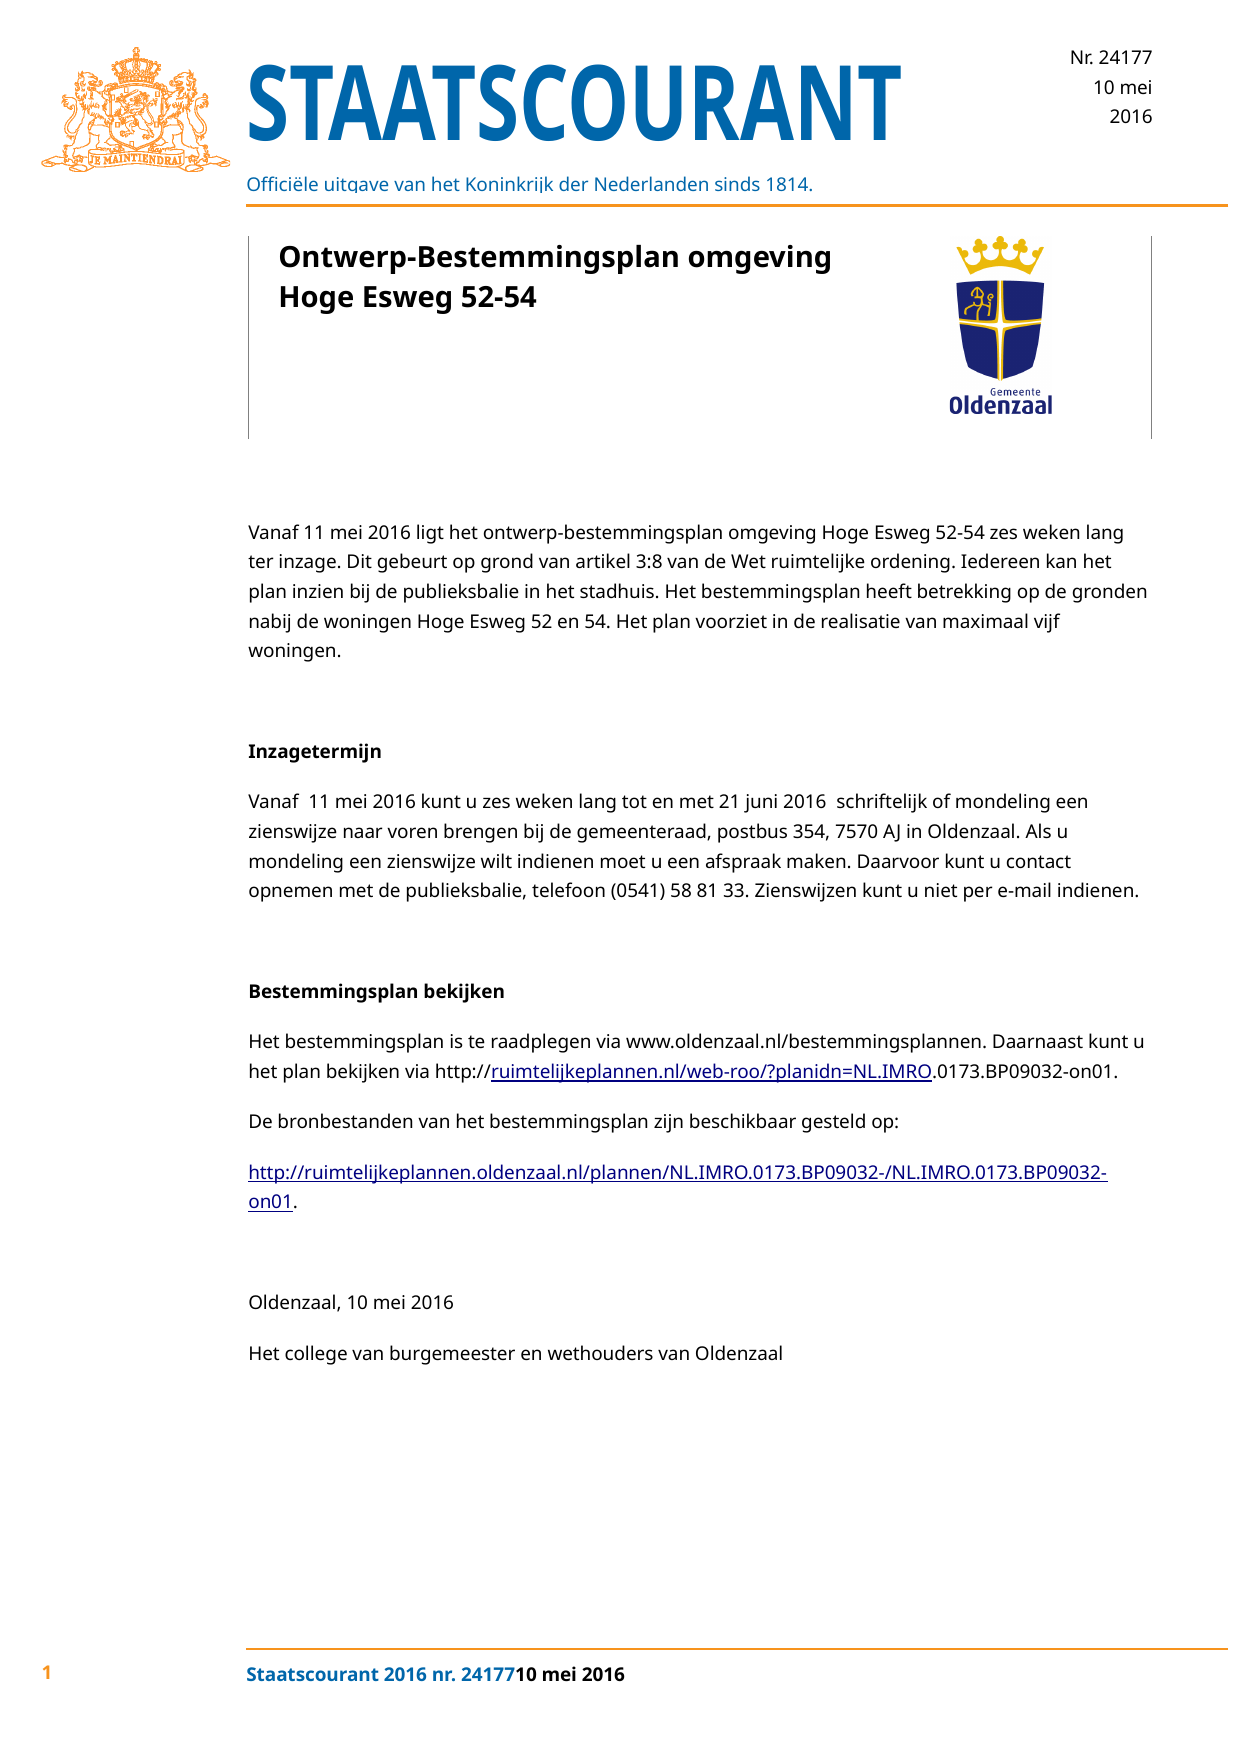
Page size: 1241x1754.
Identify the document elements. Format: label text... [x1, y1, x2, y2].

text De bronbestanden van het bestemmingsplan zijn beschikbaar gesteld op: [248, 1109, 1152, 1134]
text Inzagetermijn [248, 738, 1152, 764]
text Het college van burgemeester en wethouders van Oldenzaal [248, 1340, 1152, 1366]
text Vanaf 11 mei 2016 kunt u zes weken lang tot en met 21 juni 2016 schriftelijk of mondeling een zienswijze naar voren brengen bij de gemeenteraad, postbus 354, 7570 AJ in Oldenzaal. Als u mondeling een zienswijze wilt indienen moet u een afspraak maken. Daarvoor kunt u contact opnemen met de publieksbalie, telefoon (0541) 58 81 33. Zienswijzen kunt u niet per e-mail indienen. [248, 789, 1152, 903]
text Het bestemmingsplan is te raadplegen via www.oldenzaal.nl/bestemmingsplannen. Daarnaast kunt u het plan bekijken via http://ruimtelijkeplannen.nl/web-roo/?planidn=NL.IMRO.0173.BP09032-on01. [248, 1029, 1152, 1084]
table_header [1052, 236, 1151, 413]
text http://ruimtelijkeplannen.oldenzaal.nl/plannen/NL.IMRO.0173.BP09032-/NL.IMRO.0173.BP09032-on01. [248, 1159, 1152, 1214]
table_header [850, 236, 949, 413]
text Oldenzaal, 10 mei 2016 [248, 1289, 1152, 1315]
picture [949, 236, 1052, 414]
table_header [850, 414, 1151, 439]
text Bestemmingsplan bekijken [248, 978, 1152, 1004]
text Vanaf 11 mei 2016 ligt het ontwerp-bestemmingsplan omgeving Hoge Esweg 52-54 zes weken lang ter inzage. Dit gebeurt op grond van artikel 3:8 van de Wet ruimtelijke ordening. Iedereen kan het plan inzien bij de publieksbalie in het stadhuis. Het bestemmingsplan heeft betrekking op de gronden nabij de woningen Hoge Esweg 52 en 54. Het plan voorziet in de realisatie van maximaal vijf woningen. [248, 519, 1152, 663]
picture [41, 47, 231, 172]
table_header Ontwerp-Bestemmingsplan omgeving Hoge Esweg 52-54 [249, 236, 850, 439]
